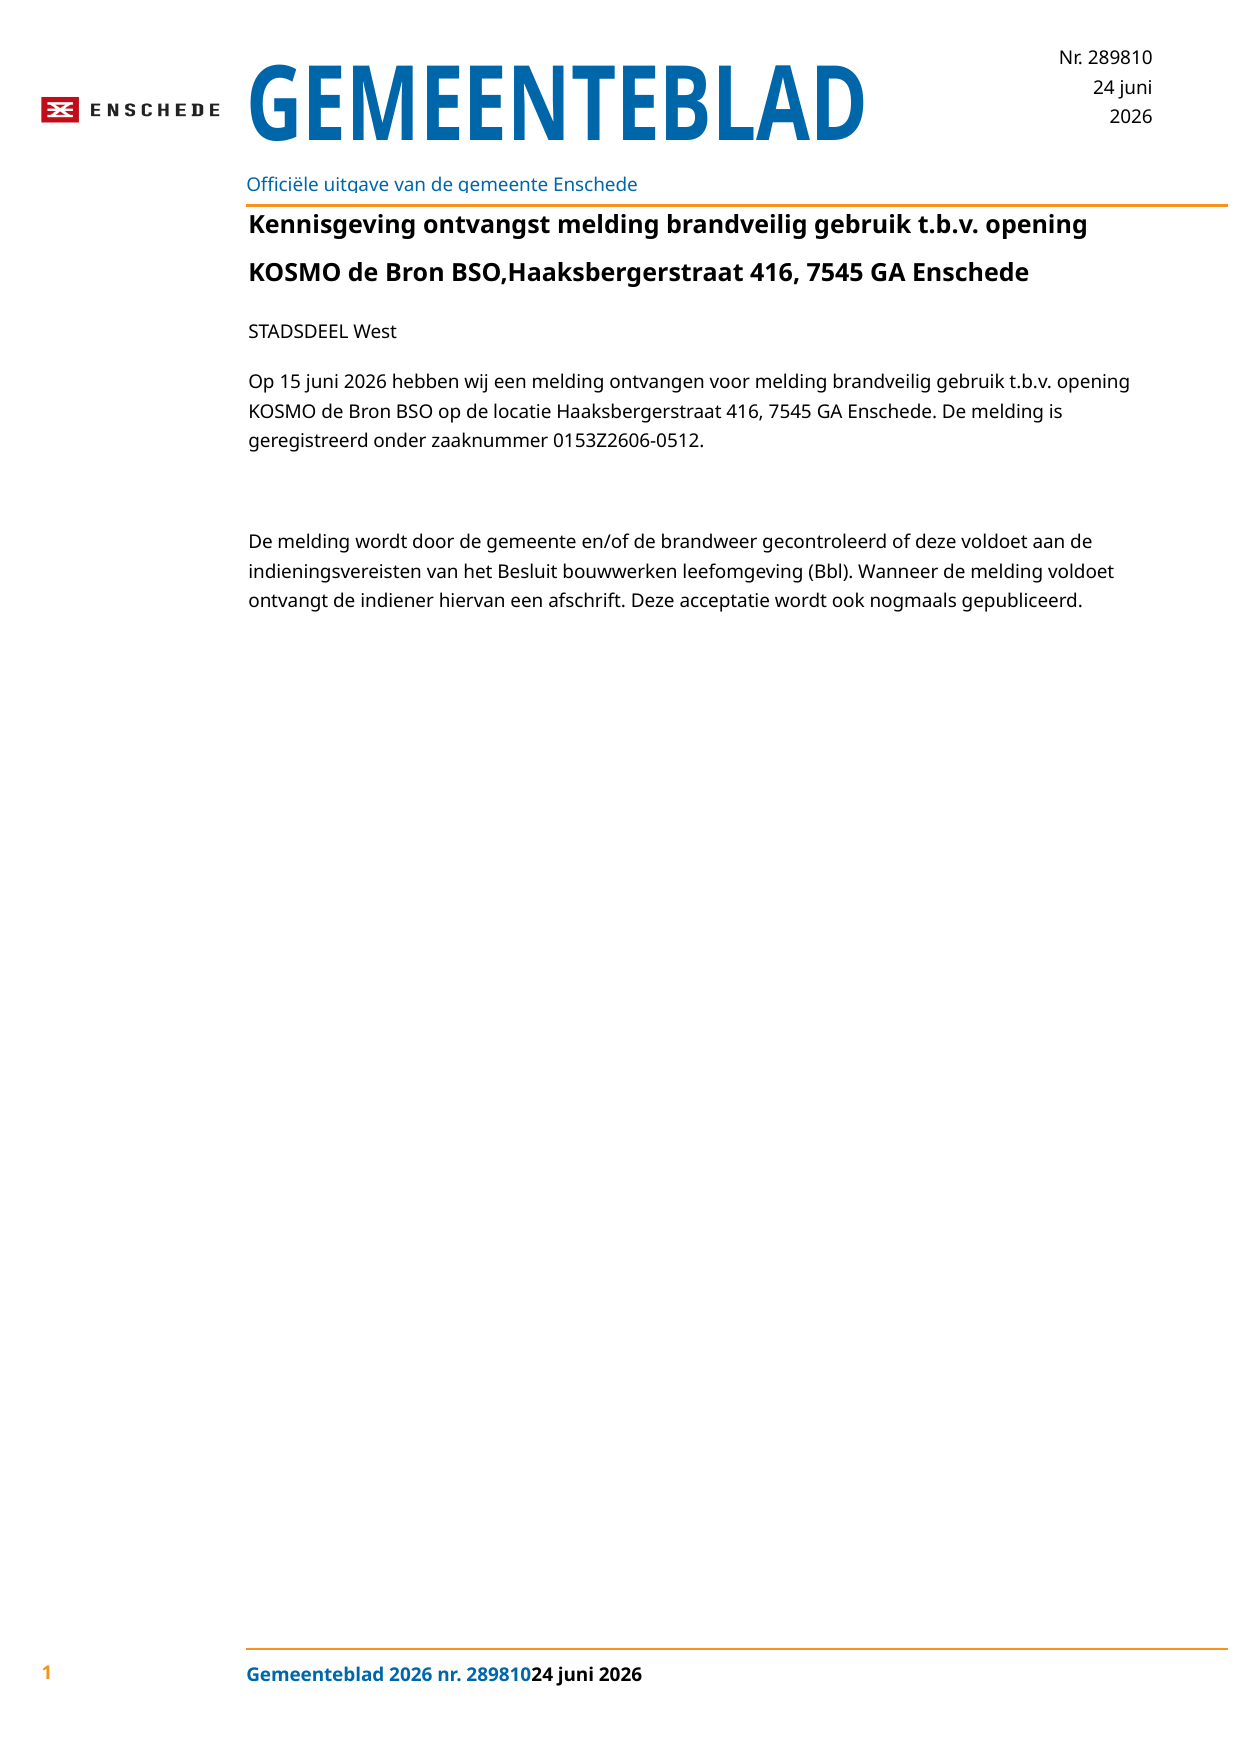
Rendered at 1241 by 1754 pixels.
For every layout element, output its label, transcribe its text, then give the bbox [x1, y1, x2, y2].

text STADSDEEL West [248, 318, 1152, 344]
picture [41, 47, 231, 172]
text De melding wordt door de gemeente en/of de brandweer gecontroleerd of deze voldoet aan de indieningsvereisten van het Besluit bouwwerken leefomgeving (Bbl). Wanneer de melding voldoet ontvangt de indiener hiervan een afschrift. Deze acceptatie wordt ook nogmaals gepubliceerd. [248, 528, 1152, 613]
text Op 15 juni 2026 hebben wij een melding ontvangen voor melding brandveilig gebruik t.b.v. opening KOSMO de Bron BSO op de locatie Haaksbergerstraat 416, 7545 GA Enschede. De melding is geregistreerd onder zaaknummer 0153Z2606-0512. [248, 368, 1152, 453]
text Kennisgeving ontvangst melding brandveilig gebruik t.b.v. opening KOSMO de Bron BSO,Haaksbergerstraat 416, 7545 GA Enschede [248, 207, 1152, 288]
